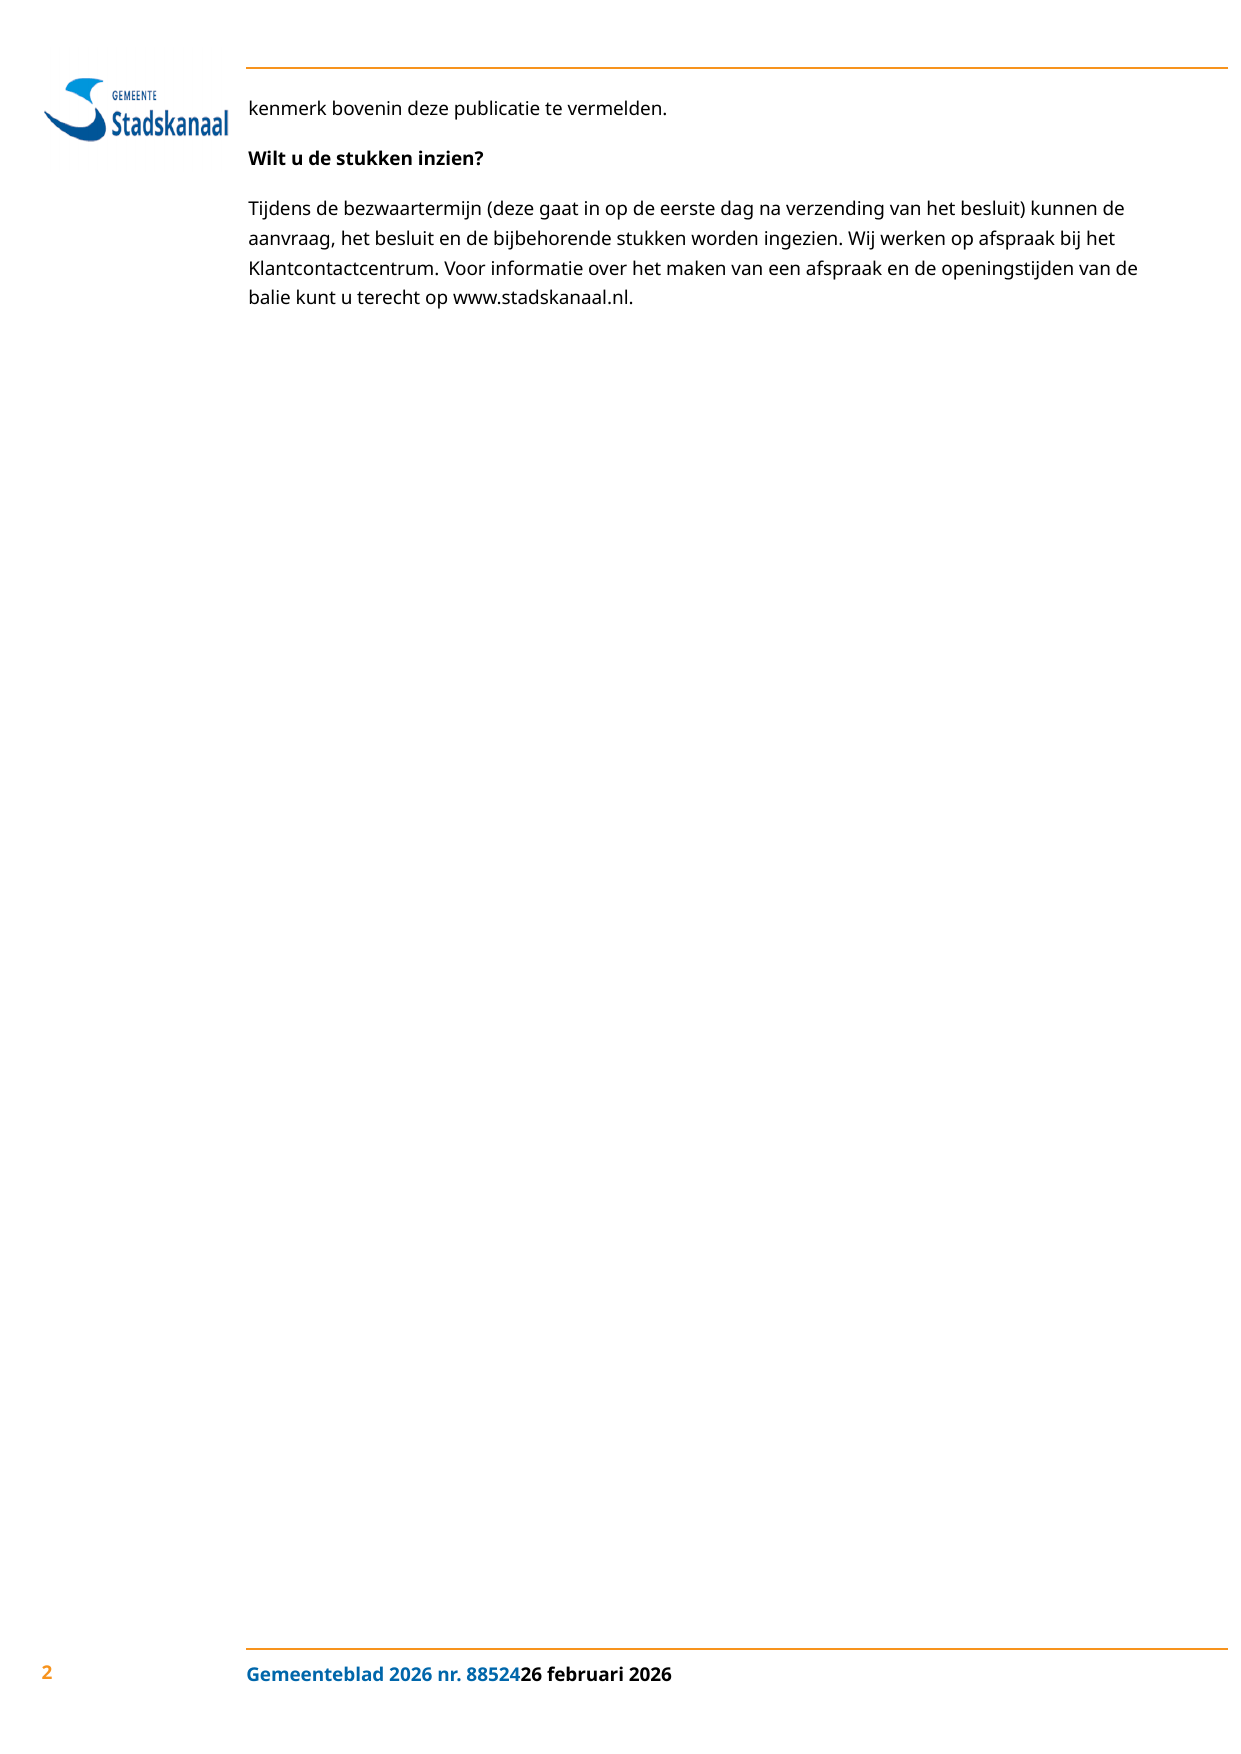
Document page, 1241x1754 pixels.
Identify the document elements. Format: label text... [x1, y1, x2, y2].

picture [41, 47, 231, 172]
text Tijdens de bezwaartermijn (deze gaat in op de eerste dag na verzending van het besluit) kunnen de aanvraag, het besluit en de bijbehorende stukken worden ingezien. Wij werken op afspraak bij het Klantcontactcentrum. Voor informatie over het maken van een afspraak en de openingstijden van de balie kunt u terecht op www.stadskanaal.nl. [248, 196, 1152, 310]
text kenmerk bovenin deze publicatie te vermelden. [248, 95, 1152, 121]
text Wilt u de stukken inzien? [248, 145, 1152, 171]
